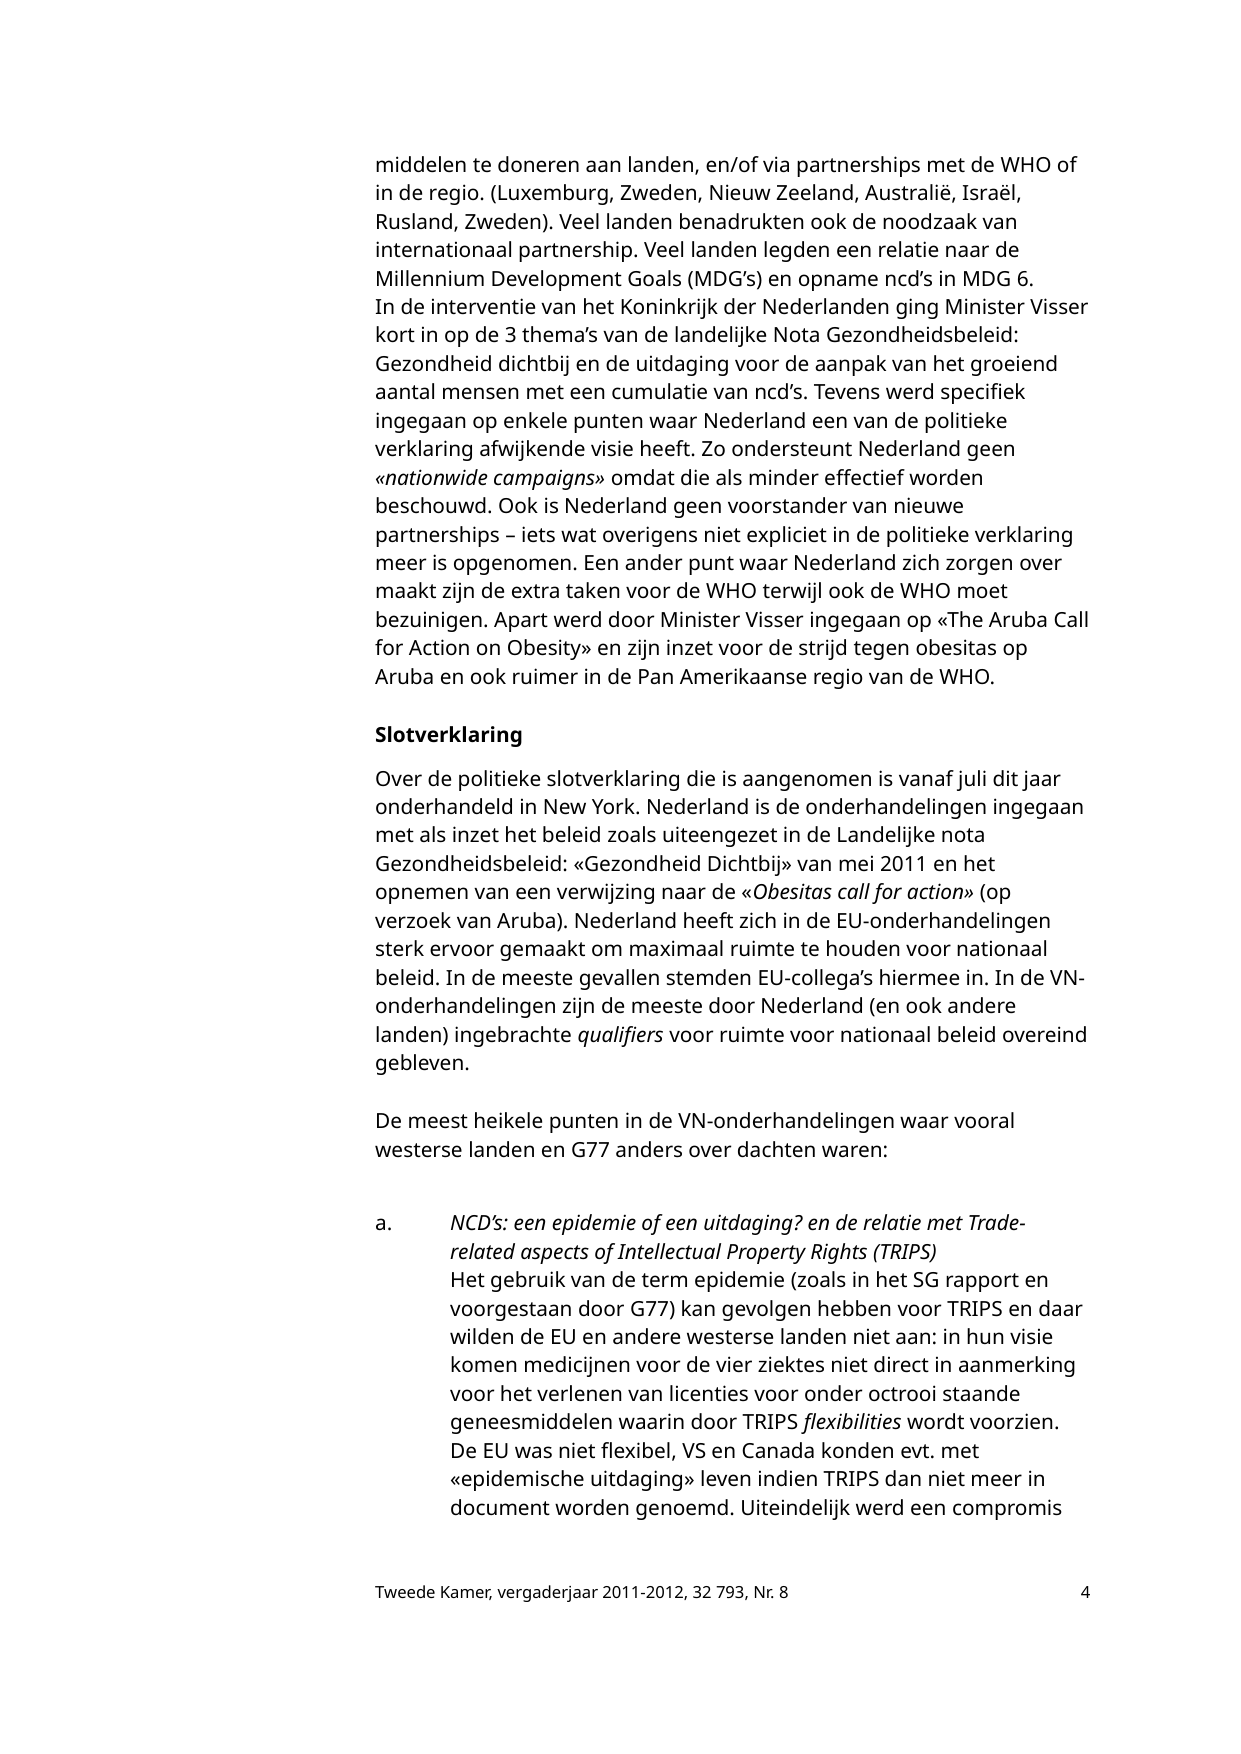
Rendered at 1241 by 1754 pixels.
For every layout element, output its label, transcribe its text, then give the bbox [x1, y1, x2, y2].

text In de interventie van het Koninkrijk der Nederlanden ging Minister Visser kort in op de 3 thema’s van de landelijke Nota Gezondheidsbeleid: Gezondheid dichtbij en de uitdaging voor de aanpak van het groeiend aantal mensen met een cumulatie van ncd’s. Tevens werd specifiek ingegaan op enkele punten waar Nederland een van de politieke verklaring afwijkende visie heeft. Zo ondersteunt Nederland geen «nationwide campaigns» omdat die als minder effectief worden beschouwd. Ook is Nederland geen voorstander van nieuwe partnerships – iets wat overigens niet expliciet in de politieke verklaring meer is opgenomen. Een ander punt waar Nederland zich zorgen over maakt zijn de extra taken voor de WHO terwijl ook de WHO moet bezuinigen. Apart werd door Minister Visser ingegaan op «The Aruba Call for Action on Obesity» en zijn inzet voor de strijd tegen obesitas op Aruba en ook ruimer in de Pan Amerikaanse regio van de WHO. [375, 292, 1090, 690]
list Het gebruik van de term epidemie (zoals in het SG rapport en voorgestaan door G77) kan gevolgen hebben voor TRIPS en daar wilden de EU en andere westerse landen niet aan: in hun visie komen medicijnen voor de vier ziektes niet direct in aanmerking voor het verlenen van licenties voor onder octrooi staande geneesmiddelen waarin door TRIPS flexibilities wordt voorzien. De EU was niet flexibel, VS en Canada konden evt. met «epidemische uitdaging» leven indien TRIPS dan niet meer in document worden genoemd. Uiteindelijk werd een compromis [375, 1265, 1090, 1521]
text De meest heikele punten in de VN-onderhandelingen waar vooral westerse landen en G77 anders over dachten waren: [375, 1107, 1090, 1163]
text middelen te doneren aan landen, en/of via partnerships met de WHO of in de regio. (Luxemburg, Zweden, Nieuw Zeeland, Australië, Israël, Rusland, Zweden). Veel landen benadrukten ook de noodzaak van internationaal partnership. Veel landen legden een relatie naar de Millennium Development Goals (MDG’s) en opname ncd’s in MDG 6. [375, 150, 1090, 292]
text Over de politieke slotverklaring die is aangenomen is vanaf juli dit jaar onderhandeld in New York. Nederland is de onderhandelingen ingegaan met als inzet het beleid zoals uiteengezet in de Landelijke nota Gezondheidsbeleid: «Gezondheid Dichtbij» van mei 2011 en het opnemen van een verwijzing naar de «Obesitas call for action» (op verzoek van Aruba). Nederland heeft zich in de EU-onderhandelingen sterk ervoor gemaakt om maximaal ruimte te houden voor nationaal beleid. In de meeste gevallen stemden EU-collega’s hiermee in. In de VN-onderhandelingen zijn de meeste door Nederland (en ook andere landen) ingebrachte qualifiers voor ruimte voor nationaal beleid overeind gebleven. [375, 764, 1090, 1077]
text Slotverklaring [375, 720, 1090, 749]
list NCD’s: een epidemie of een uitdaging? en de relatie met Trade-related aspects of Intellectual Property Rights (TRIPS) [375, 1208, 1090, 1265]
